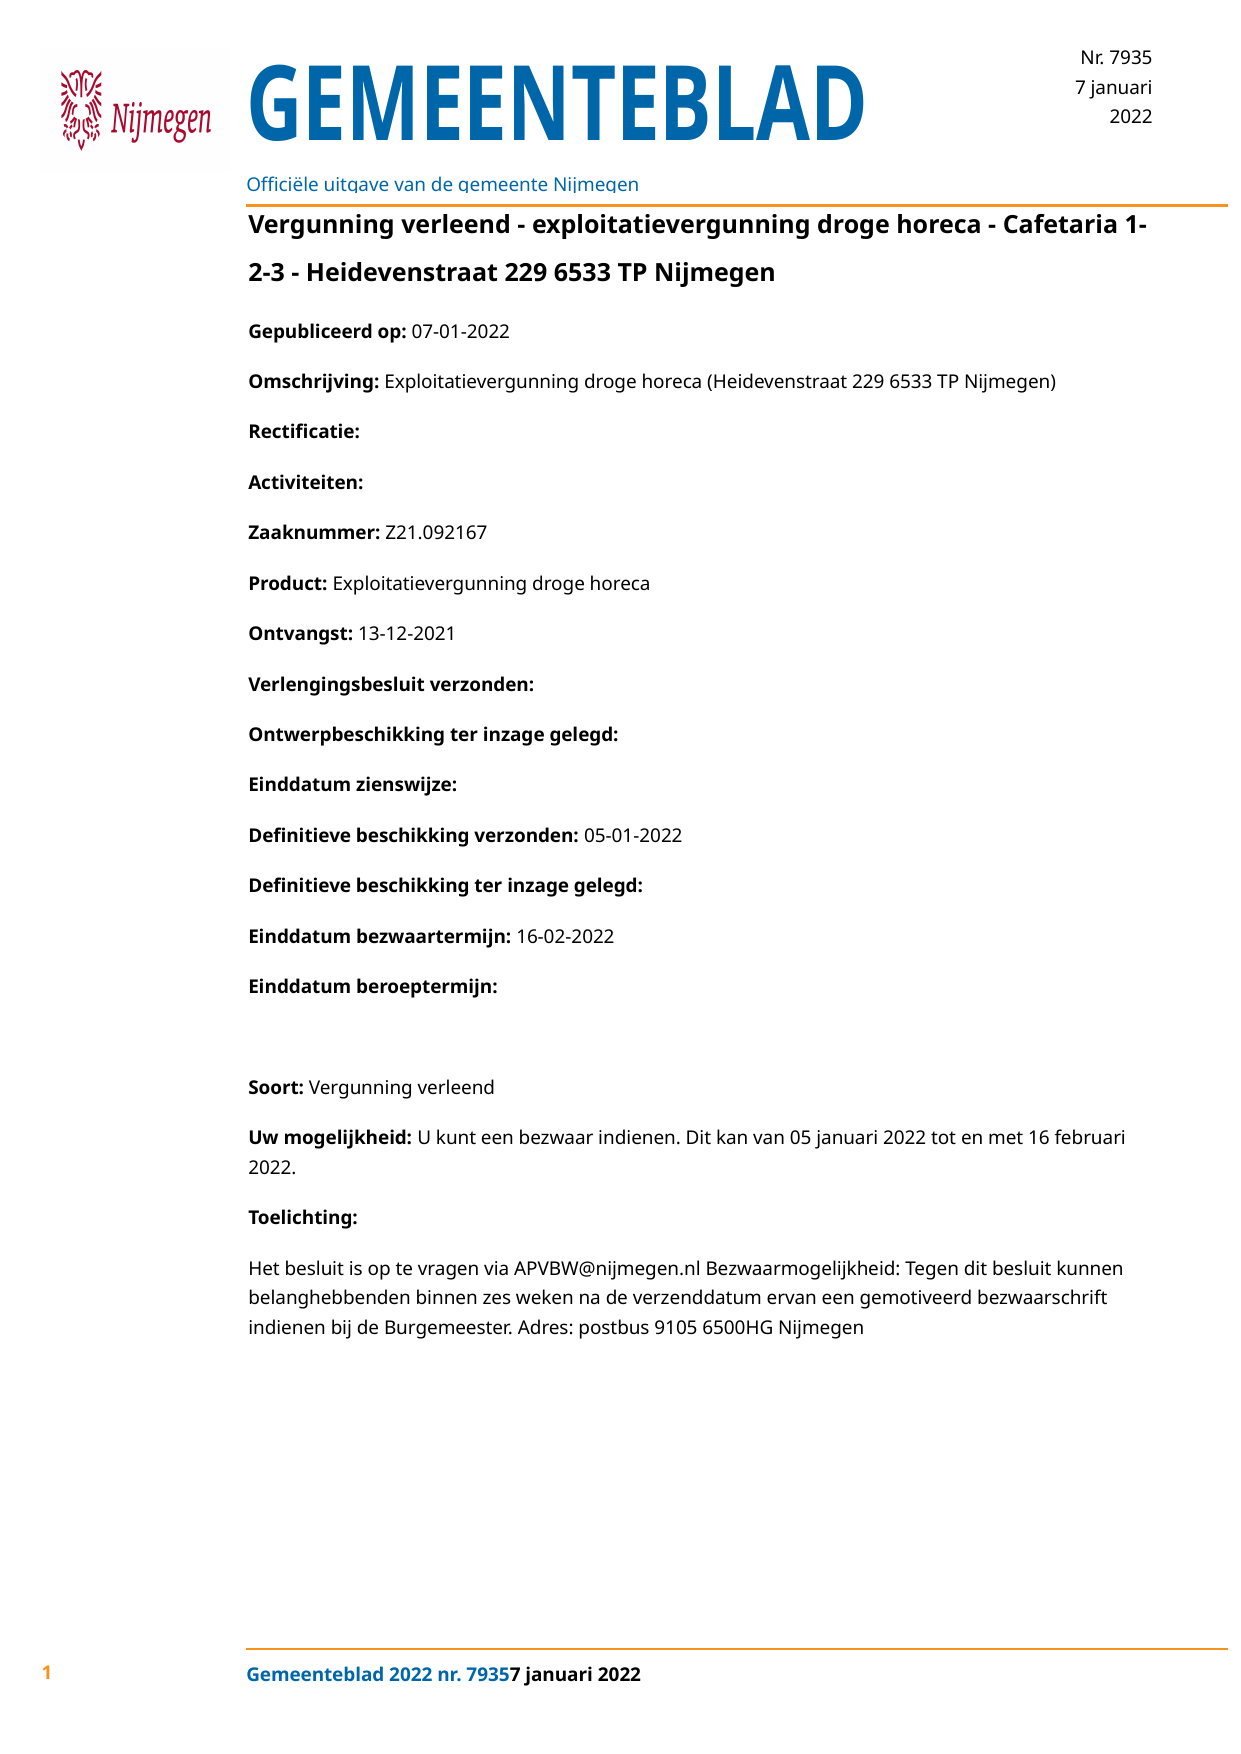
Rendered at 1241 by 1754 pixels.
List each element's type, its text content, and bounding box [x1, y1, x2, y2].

text Omschrijving: Exploitatievergunning droge horeca (Heidevenstraat 229 6533 TP Nijmegen) [248, 368, 1152, 394]
text Product: Exploitatievergunning droge horeca [248, 570, 1152, 596]
text Einddatum bezwaartermijn: 16-02-2022 [248, 923, 1152, 949]
text Soort: Vergunning verleend [248, 1074, 1152, 1100]
text Ontwerpbeschikking ter inzage gelegd: [248, 721, 1152, 747]
text Uw mogelijkheid: U kunt een bezwaar indienen. Dit kan van 05 januari 2022 tot en met 16 februari 2022. [248, 1124, 1152, 1180]
text Toelichting: [248, 1204, 1152, 1230]
text Einddatum zienswijze: [248, 772, 1152, 797]
text Definitieve beschikking verzonden: 05-01-2022 [248, 822, 1152, 848]
picture [41, 47, 231, 172]
text Het besluit is op te vragen via APVBW@nijmegen.nl Bezwaarmogelijkheid: Tegen dit besluit kunnen belanghebbenden binnen zes weken na de verzenddatum ervan een gemotiveerd bezwaarschrift indienen bij de Burgemeester. Adres: postbus 9105 6500HG Nijmegen [248, 1255, 1152, 1340]
text Vergunning verleend - exploitatievergunning droge horeca - Cafetaria 1-2-3 - Heidevenstraat 229 6533 TP Nijmegen [248, 207, 1152, 288]
text Zaaknummer: Z21.092167 [248, 519, 1152, 545]
text Rectificatie: [248, 419, 1152, 444]
text Gepubliceerd op: 07-01-2022 [248, 318, 1152, 344]
text Einddatum beroeptermijn: [248, 973, 1152, 999]
text Ontvangst: 13-12-2021 [248, 620, 1152, 646]
text Verlengingsbesluit verzonden: [248, 671, 1152, 697]
text Activiteiten: [248, 469, 1152, 495]
text Definitieve beschikking ter inzage gelegd: [248, 872, 1152, 898]
